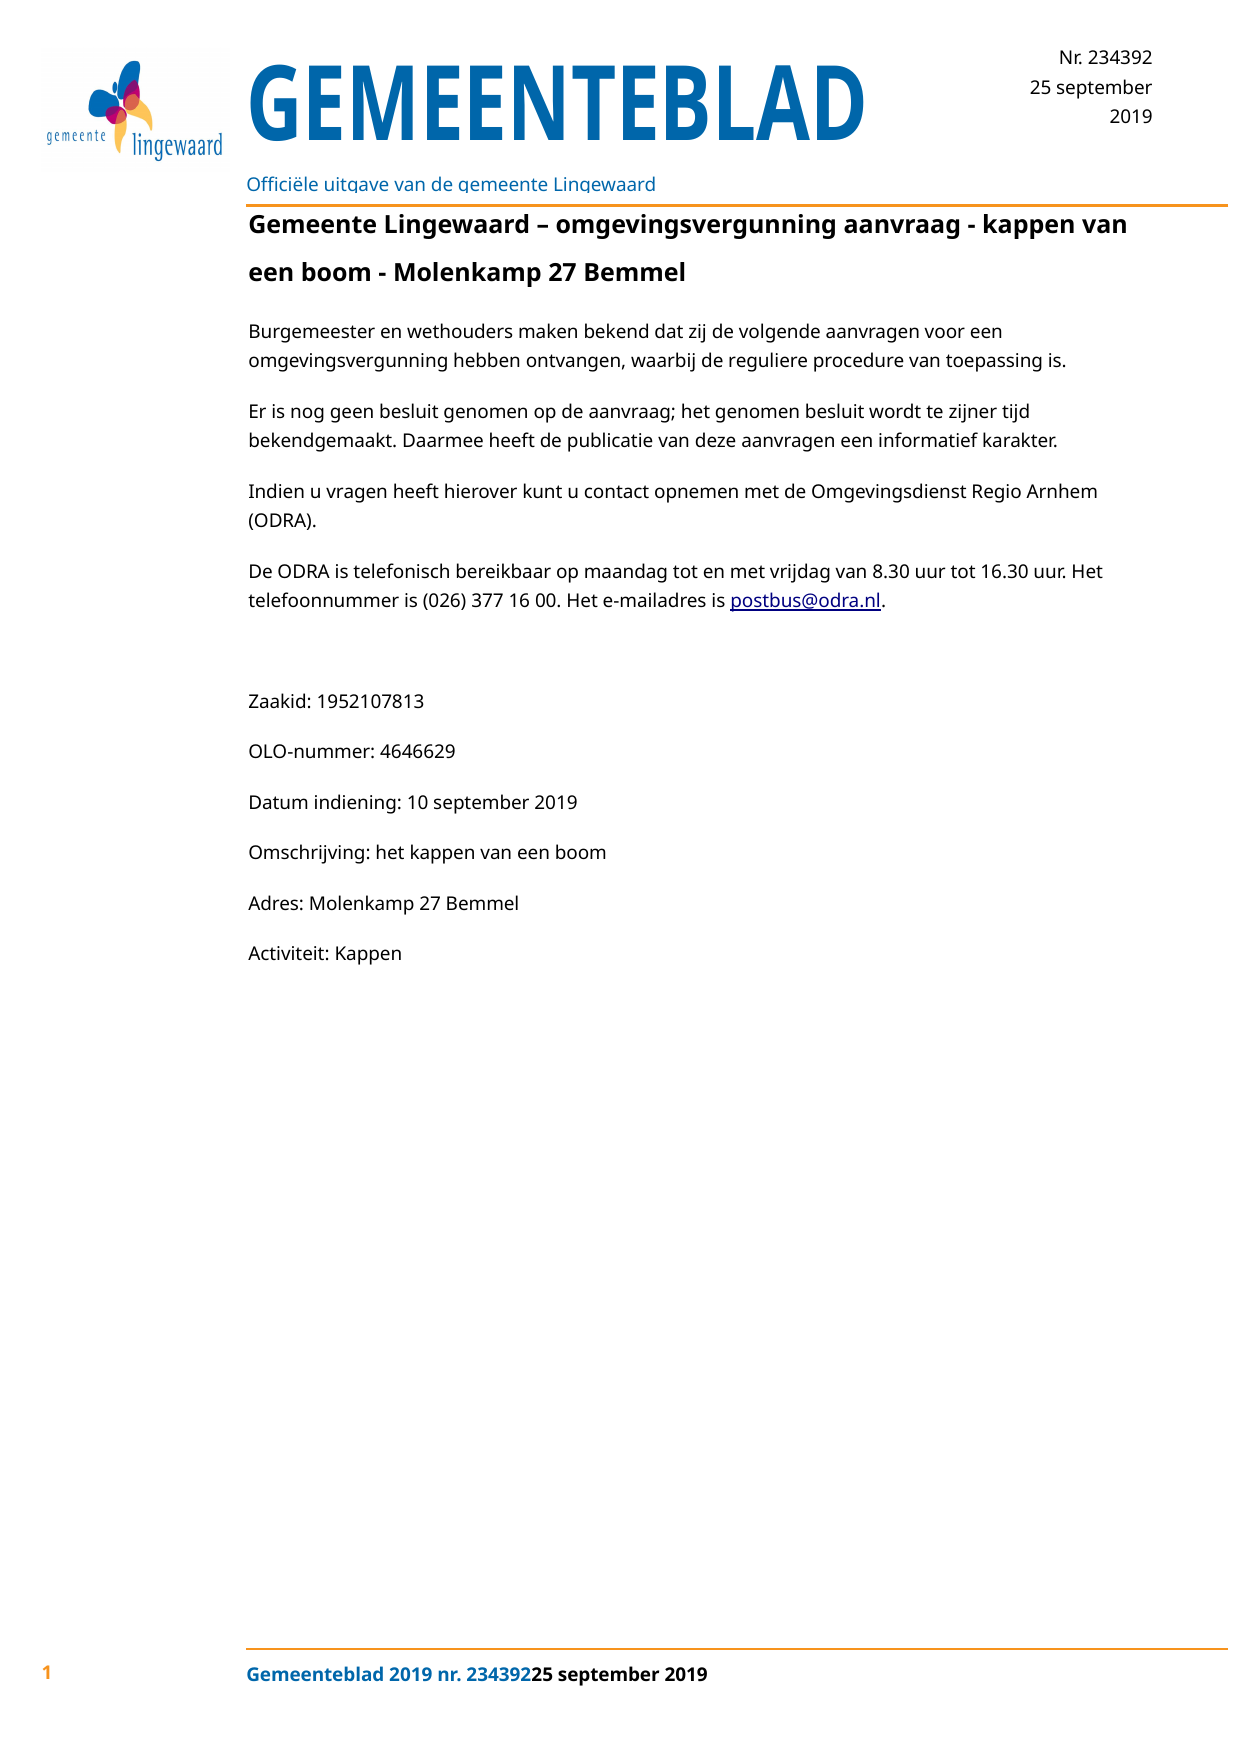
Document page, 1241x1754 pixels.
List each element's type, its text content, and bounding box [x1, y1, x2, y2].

text Burgemeester en wethouders maken bekend dat zij de volgende aanvragen voor een omgevingsvergunning hebben ontvangen, waarbij de reguliere procedure van toepassing is. [248, 318, 1152, 373]
text Indien u vragen heeft hierover kunt u contact opnemen met de Omgevingsdienst Regio Arnhem (ODRA). [248, 478, 1152, 533]
text Er is nog geen besluit genomen op de aanvraag; het genomen besluit wordt te zijner tijd bekendgemaakt. Daarmee heeft de publicatie van deze aanvragen een informatief karakter. [248, 398, 1152, 453]
text Gemeente Lingewaard – omgevingsvergunning aanvraag - kappen van een boom - Molenkamp 27 Bemmel [248, 207, 1152, 288]
text Omschrijving: het kappen van een boom [248, 839, 1152, 865]
text Zaakid: 1952107813 [248, 688, 1152, 714]
text Activiteit: Kappen [248, 940, 1152, 966]
text Adres: Molenkamp 27 Bemmel [248, 890, 1152, 916]
text OLO-nummer: 4646629 [248, 739, 1152, 764]
picture [41, 47, 231, 172]
text De ODRA is telefonisch bereikbaar op maandag tot en met vrijdag van 8.30 uur tot 16.30 uur. Het telefoonnummer is (026) 377 16 00. Het e-mailadres is postbus@odra.nl. [248, 558, 1152, 613]
text Datum indiening: 10 september 2019 [248, 789, 1152, 815]
